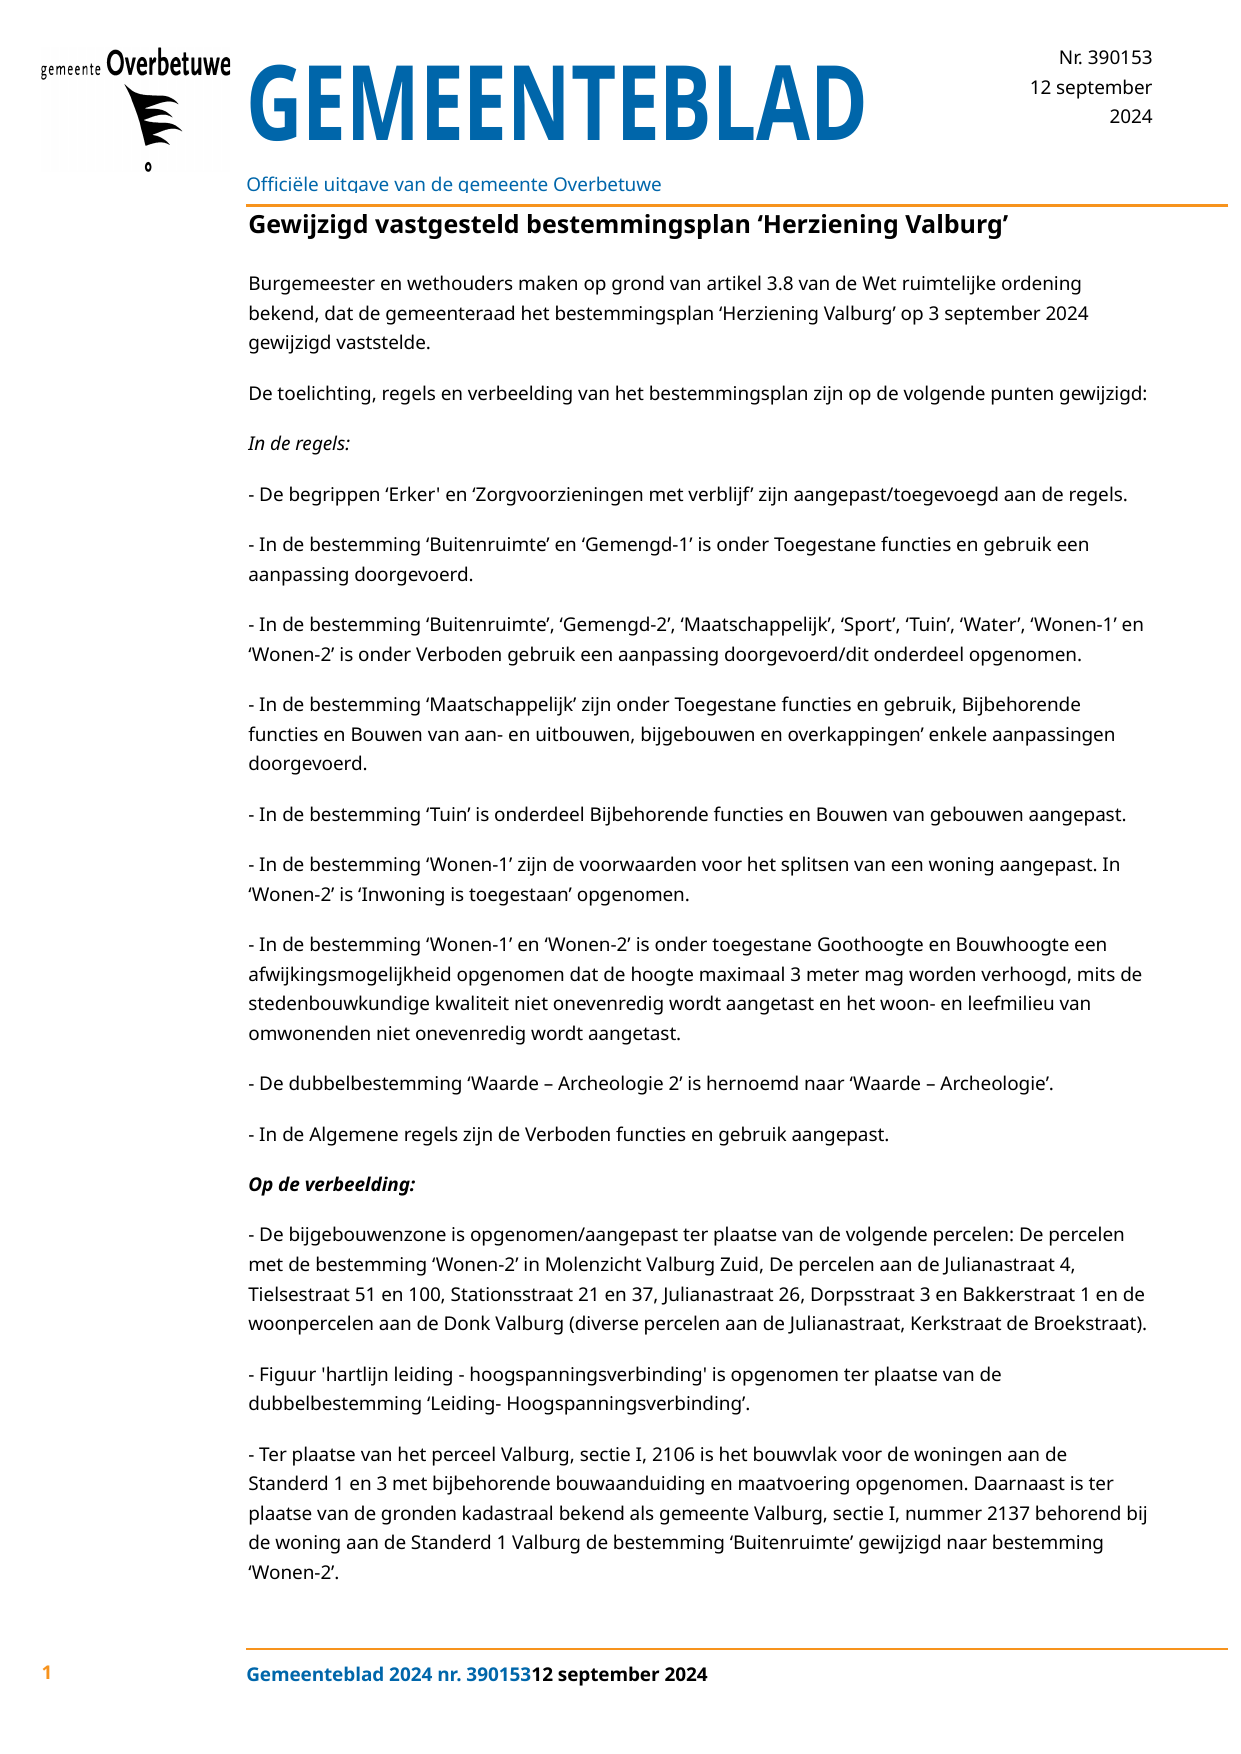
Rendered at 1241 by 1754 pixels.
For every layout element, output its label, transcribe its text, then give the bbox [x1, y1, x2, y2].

text Gewijzigd vastgesteld bestemmingsplan ‘Herziening Valburg’ [248, 207, 1152, 241]
text - In de bestemming ‘Maatschappelijk’ zijn onder Toegestane functies en gebruik, Bijbehorende functies en Bouwen van aan- en uitbouwen, bijgebouwen en overkappingen’ enkele aanpassingen doorgevoerd. [248, 691, 1152, 776]
text - In de bestemming ‘Wonen-1’ zijn de voorwaarden voor het splitsen van een woning aangepast. In ‘Wonen-2’ is ‘Inwoning is toegestaan’ opgenomen. [248, 851, 1152, 906]
text De toelichting, regels en verbeelding van het bestemmingsplan zijn op de volgende punten gewijzigd: [248, 380, 1152, 406]
text - In de bestemming ‘Wonen-1’ en ‘Wonen-2’ is onder toegestane Goothoogte en Bouwhoogte een afwijkingsmogelijkheid opgenomen dat de hoogte maximaal 3 meter mag worden verhoogd, mits de stedenbouwkundige kwaliteit niet onevenredig wordt aangetast en het woon- en leefmilieu van omwonenden niet onevenredig wordt aangetast. [248, 931, 1152, 1046]
text Op de verbeelding: [248, 1171, 1152, 1197]
picture [41, 47, 231, 172]
text - In de bestemming ‘Tuin’ is onderdeel Bijbehorende functies en Bouwen van gebouwen aangepast. [248, 801, 1152, 826]
text - De bijgebouwenzone is opgenomen/aangepast ter plaatse van de volgende percelen: De percelen met de bestemming ‘Wonen-2’ in Molenzicht Valburg Zuid, De percelen aan de Julianastraat 4, Tielsestraat 51 en 100, Stationsstraat 21 en 37, Julianastraat 26, Dorpsstraat 3 en Bakkerstraat 1 en de woonpercelen aan de Donk Valburg (diverse percelen aan de Julianastraat, Kerkstraat de Broekstraat). [248, 1222, 1152, 1336]
text - In de bestemming ‘Buitenruimte’, ‘Gemengd-2’, ‘Maatschappelijk’, ‘Sport’, ‘Tuin’, ‘Water’, ‘Wonen-1’ en ‘Wonen-2’ is onder Verboden gebruik een aanpassing doorgevoerd/dit onderdeel opgenomen. [248, 611, 1152, 666]
text - Ter plaatse van het perceel Valburg, sectie I, 2106 is het bouwvlak voor de woningen aan de Standerd 1 en 3 met bijbehorende bouwaanduiding en maatvoering opgenomen. Daarnaast is ter plaatse van de gronden kadastraal bekend als gemeente Valburg, sectie I, nummer 2137 behorend bij de woning aan de Standerd 1 Valburg de bestemming ‘Buitenruimte’ gewijzigd naar bestemming ‘Wonen-2’. [248, 1441, 1152, 1585]
text - De dubbelbestemming ‘Waarde – Archeologie 2’ is hernoemd naar ‘Waarde – Archeologie’. [248, 1070, 1152, 1096]
text Burgemeester en wethouders maken op grond van artikel 3.8 van de Wet ruimtelijke ordening bekend, dat de gemeenteraad het bestemmingsplan ‘Herziening Valburg’ op 3 september 2024 gewijzigd vaststelde. [248, 270, 1152, 355]
text - In de Algemene regels zijn de Verboden functies en gebruik aangepast. [248, 1121, 1152, 1146]
text - In de bestemming ‘Buitenruimte’ en ‘Gemengd-1’ is onder Toegestane functies en gebruik een aanpassing doorgevoerd. [248, 531, 1152, 586]
text In de regels: [248, 430, 1152, 456]
text - De begrippen ‘Erker' en ‘Zorgvoorzieningen met verblijf’ zijn aangepast/toegevoegd aan de regels. [248, 481, 1152, 506]
text - Figuur 'hartlijn leiding - hoogspanningsverbinding' is opgenomen ter plaatse van de dubbelbestemming ‘Leiding- Hoogspanningsverbinding’. [248, 1361, 1152, 1416]
